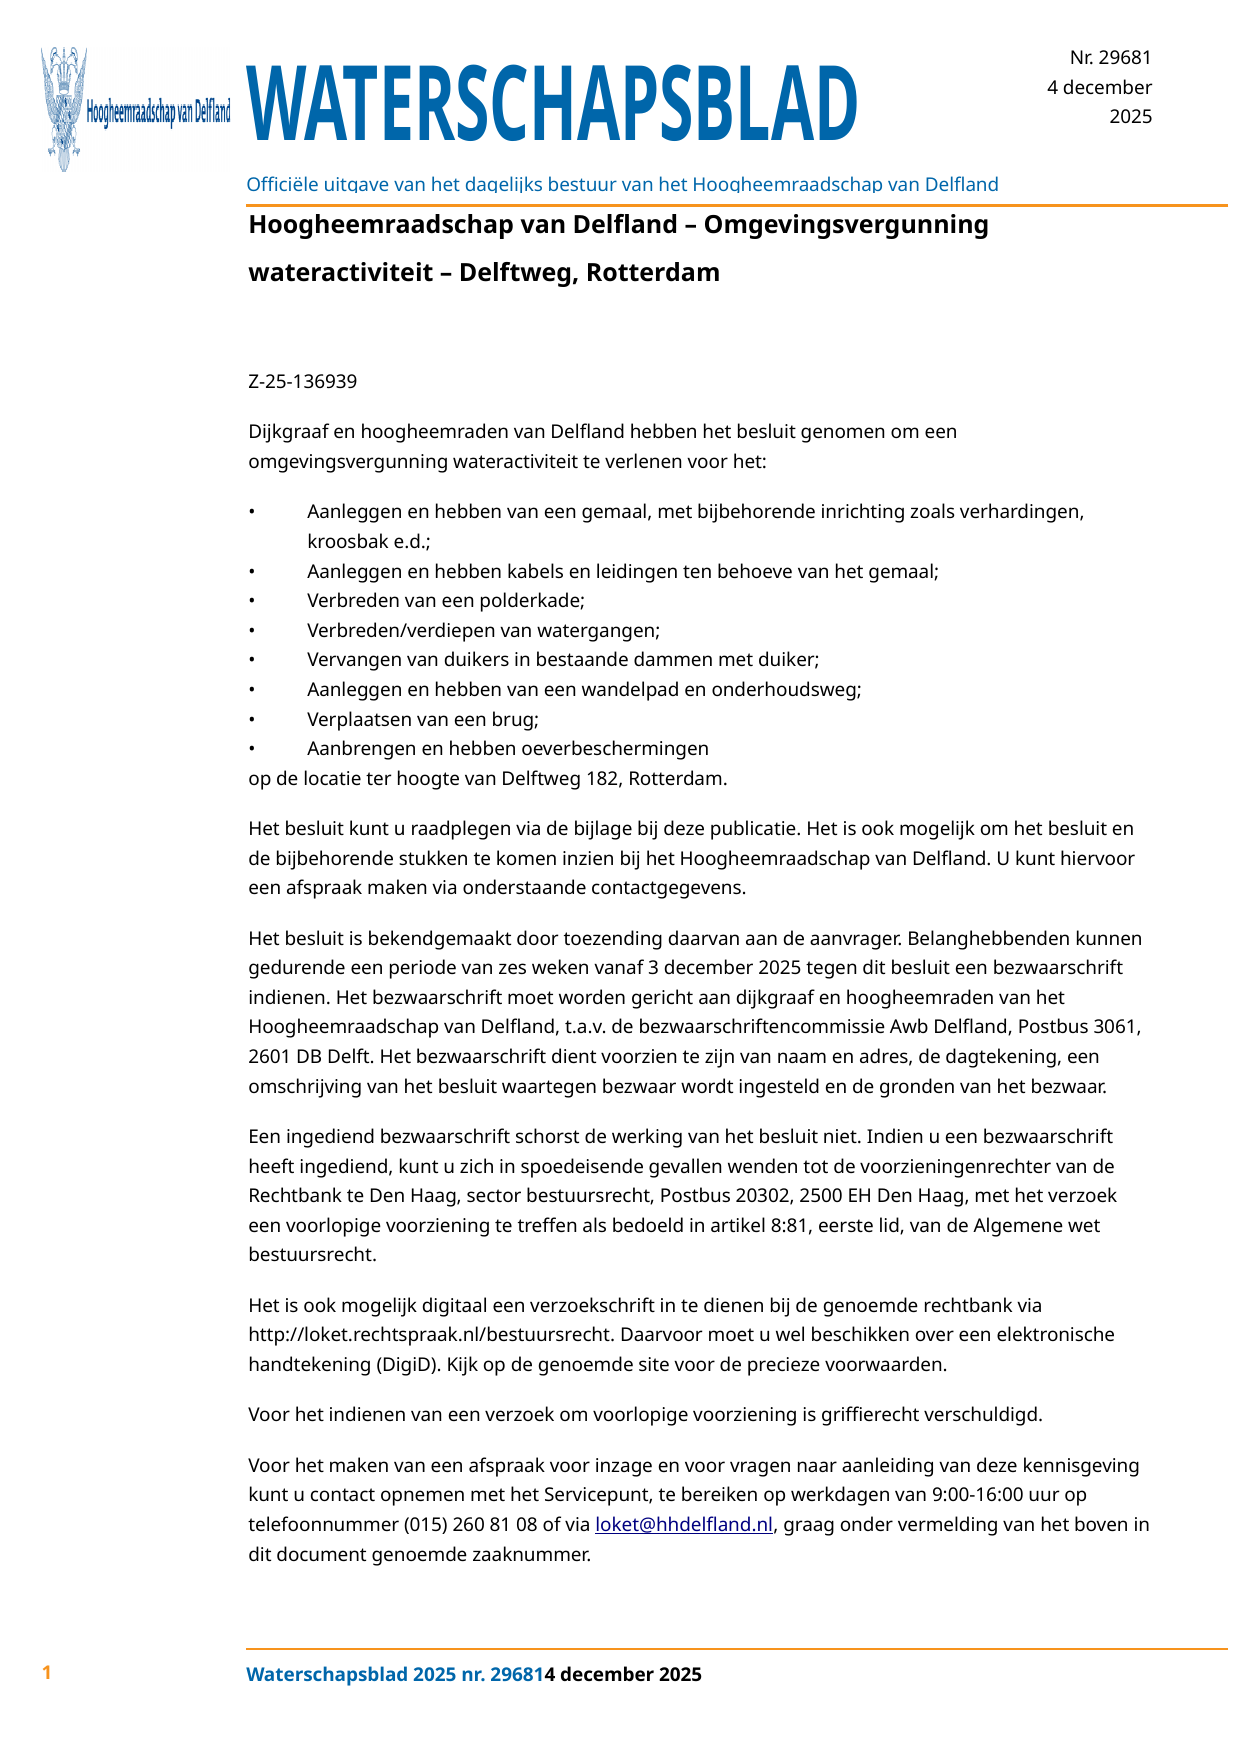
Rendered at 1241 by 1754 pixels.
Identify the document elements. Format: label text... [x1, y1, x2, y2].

list Verbreden/verdiepen van watergangen; [248, 617, 1152, 643]
text op de locatie ter hoogte van Delftweg 182, Rotterdam. [248, 765, 1152, 791]
list Aanleggen en hebben van een gemaal, met bijbehorende inrichting zoals verhardingen, kroosbak e.d.; [248, 499, 1152, 554]
text Het is ook mogelijk digitaal een verzoekschrift in te dienen bij de genoemde rechtbank via http://loket.rechtspraak.nl/bestuursrecht. Daarvoor moet u wel beschikken over een elektronische handtekening (DigiD). Kijk op de genoemde site voor de precieze voorwaarden. [248, 1292, 1152, 1377]
text Het besluit is bekendgemaakt door toezending daarvan aan de aanvrager. Belanghebbenden kunnen gedurende een periode van zes weken vanaf 3 december 2025 tegen dit besluit een bezwaarschrift indienen. Het bezwaarschrift moet worden gericht aan dijkgraaf en hoogheemraden van het Hoogheemraadschap van Delfland, t.a.v. de bezwaarschriftencommissie Awb Delfland, Postbus 3061, 2601 DB Delft. Het bezwaarschrift dient voorzien te zijn van naam en adres, de dagtekening, een omschrijving van het besluit waartegen bezwaar wordt ingesteld en de gronden van het bezwaar. [248, 925, 1152, 1099]
text Een ingediend bezwaarschrift schorst de werking van het besluit niet. Indien u een bezwaarschrift heeft ingediend, kunt u zich in spoedeisende gevallen wenden tot de voorzieningenrechter van de Rechtbank te Den Haag, sector bestuursrecht, Postbus 20302, 2500 EH Den Haag, met het verzoek een voorlopige voorziening te treffen als bedoeld in artikel 8:81, eerste lid, van de Algemene wet bestuursrecht. [248, 1123, 1152, 1267]
list Verbreden van een polderkade; [248, 587, 1152, 613]
text Hoogheemraadschap van Delfland – Omgevingsvergunning wateractiviteit – Delftweg, Rotterdam [248, 207, 1152, 288]
text Voor het indienen van een verzoek om voorlopige voorziening is griffierecht verschuldigd. [248, 1402, 1152, 1427]
list Verplaatsen van een brug; [248, 706, 1152, 732]
text Z-25-136939 [248, 368, 1152, 394]
list Aanleggen en hebben kabels en leidingen ten behoeve van het gemaal; [248, 558, 1152, 584]
text Het besluit kunt u raadplegen via de bijlage bij deze publicatie. Het is ook mogelijk om het besluit en de bijbehorende stukken te komen inzien bij het Hoogheemraadschap van Delfland. U kunt hiervoor een afspraak maken via onderstaande contactgegevens. [248, 815, 1152, 900]
picture [41, 47, 231, 172]
list Vervangen van duikers in bestaande dammen met duiker; [248, 647, 1152, 672]
text Voor het maken van een afspraak voor inzage en voor vragen naar aanleiding van deze kennisgeving kunt u contact opnemen met het Servicepunt, te bereiken op werkdagen van 9:00-16:00 uur op telefoonnummer (015) 260 81 08 of via loket@hhdelfland.nl, graag onder vermelding van het boven in dit document genoemde zaaknummer. [248, 1452, 1152, 1567]
text Dijkgraaf en hoogheemraden van Delfland hebben het besluit genomen om een omgevingsvergunning wateractiviteit te verlenen voor het: [248, 419, 1152, 474]
list Aanbrengen en hebben oeverbeschermingen [248, 735, 1152, 761]
list Aanleggen en hebben van een wandelpad en onderhoudsweg; [248, 676, 1152, 702]
